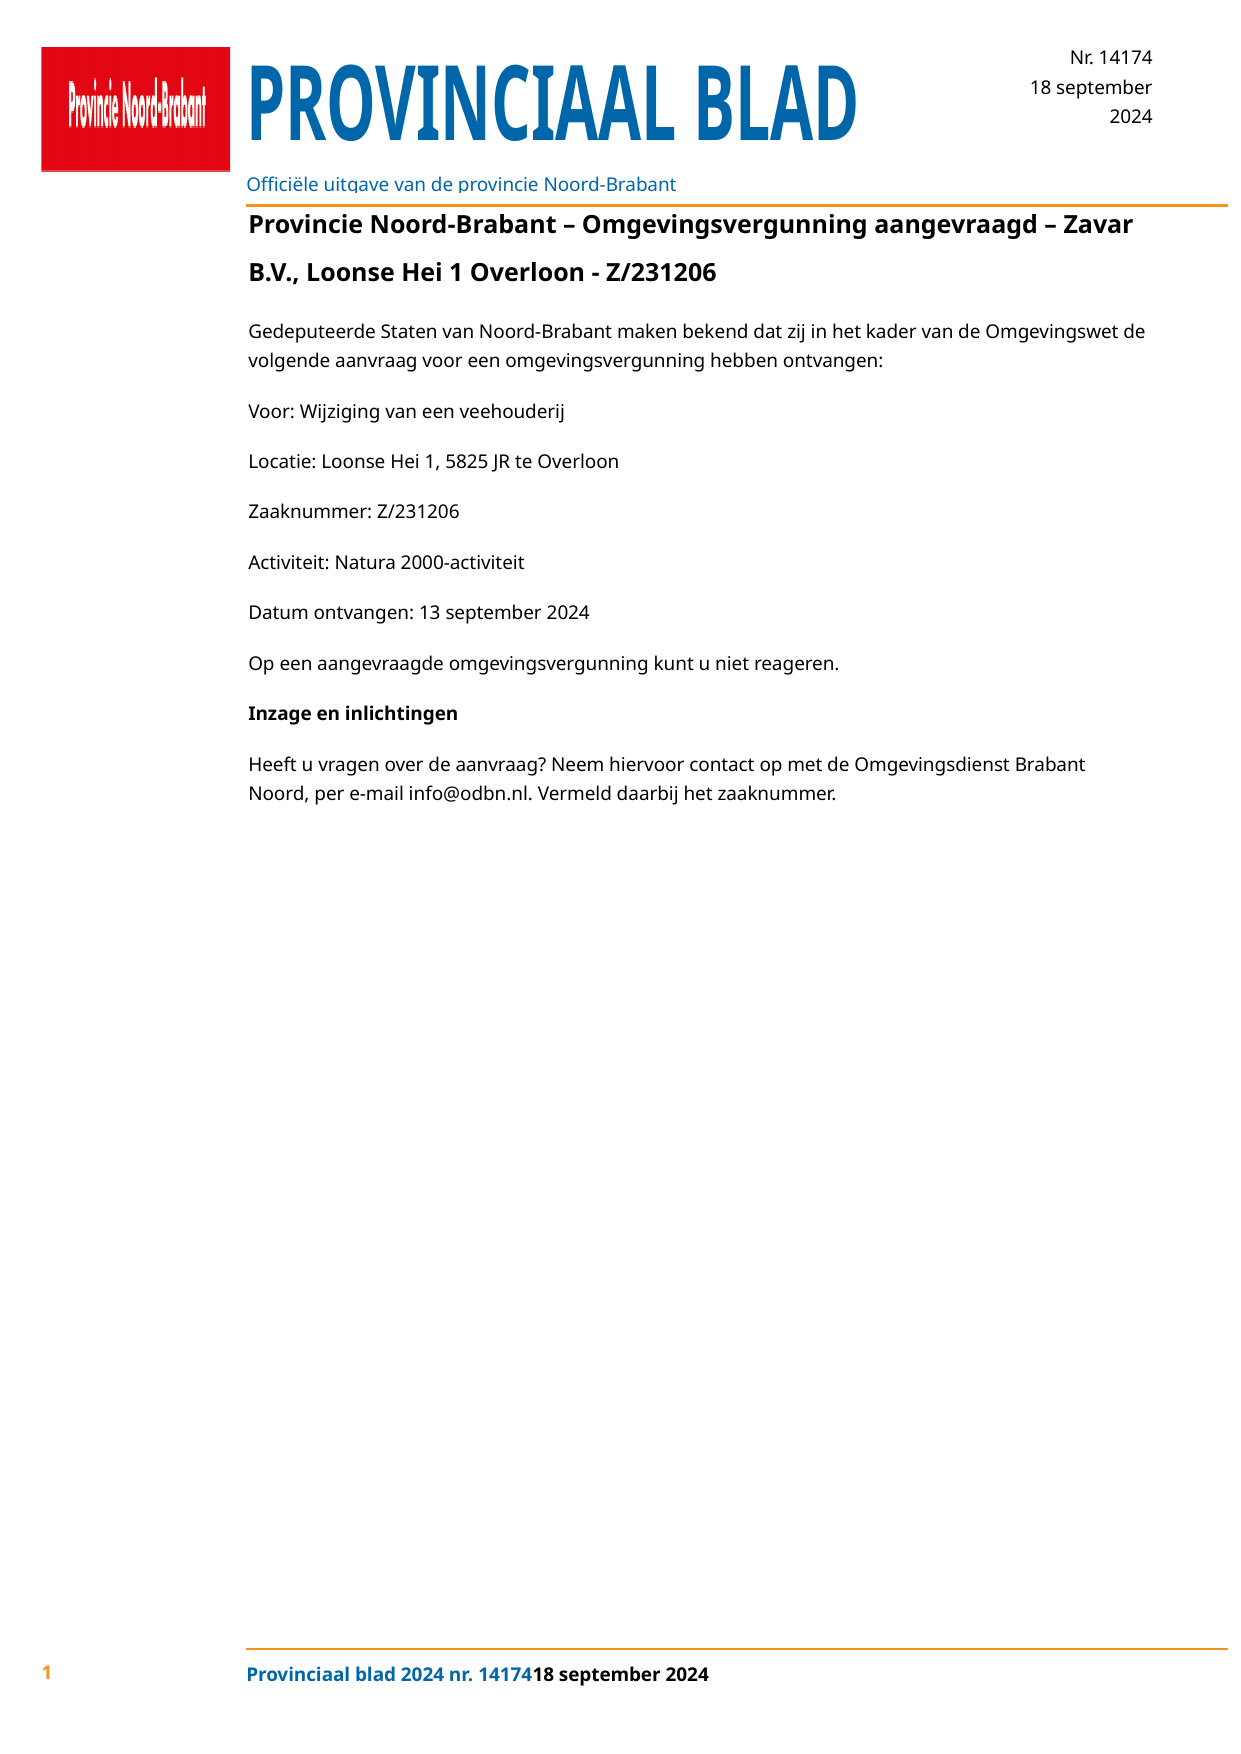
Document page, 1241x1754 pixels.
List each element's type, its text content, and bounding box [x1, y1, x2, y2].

text Datum ontvangen: 13 september 2024 [248, 599, 1152, 625]
text Op een aangevraagde omgevingsvergunning kunt u niet reageren. [248, 650, 1152, 676]
text Heeft u vragen over de aanvraag? Neem hiervoor contact op met de Omgevingsdienst Brabant Noord, per e-mail info@odbn.nl. Vermeld daarbij het zaaknummer. [248, 751, 1152, 806]
text Inzage en inlichtingen [248, 700, 1152, 726]
picture [41, 47, 231, 172]
text Zaaknummer: Z/231206 [248, 499, 1152, 524]
text Gedeputeerde Staten van Noord-Brabant maken bekend dat zij in het kader van de Omgevingswet de volgende aanvraag voor een omgevingsvergunning hebben ontvangen: [248, 318, 1152, 373]
text Locatie: Loonse Hei 1, 5825 JR te Overloon [248, 448, 1152, 474]
text Provincie Noord-Brabant – Omgevingsvergunning aangevraagd – Zavar B.V., Loonse Hei 1 Overloon - Z/231206 [248, 207, 1152, 288]
text Activiteit: Natura 2000-activiteit [248, 549, 1152, 575]
text Voor: Wijziging van een veehouderij [248, 398, 1152, 424]
